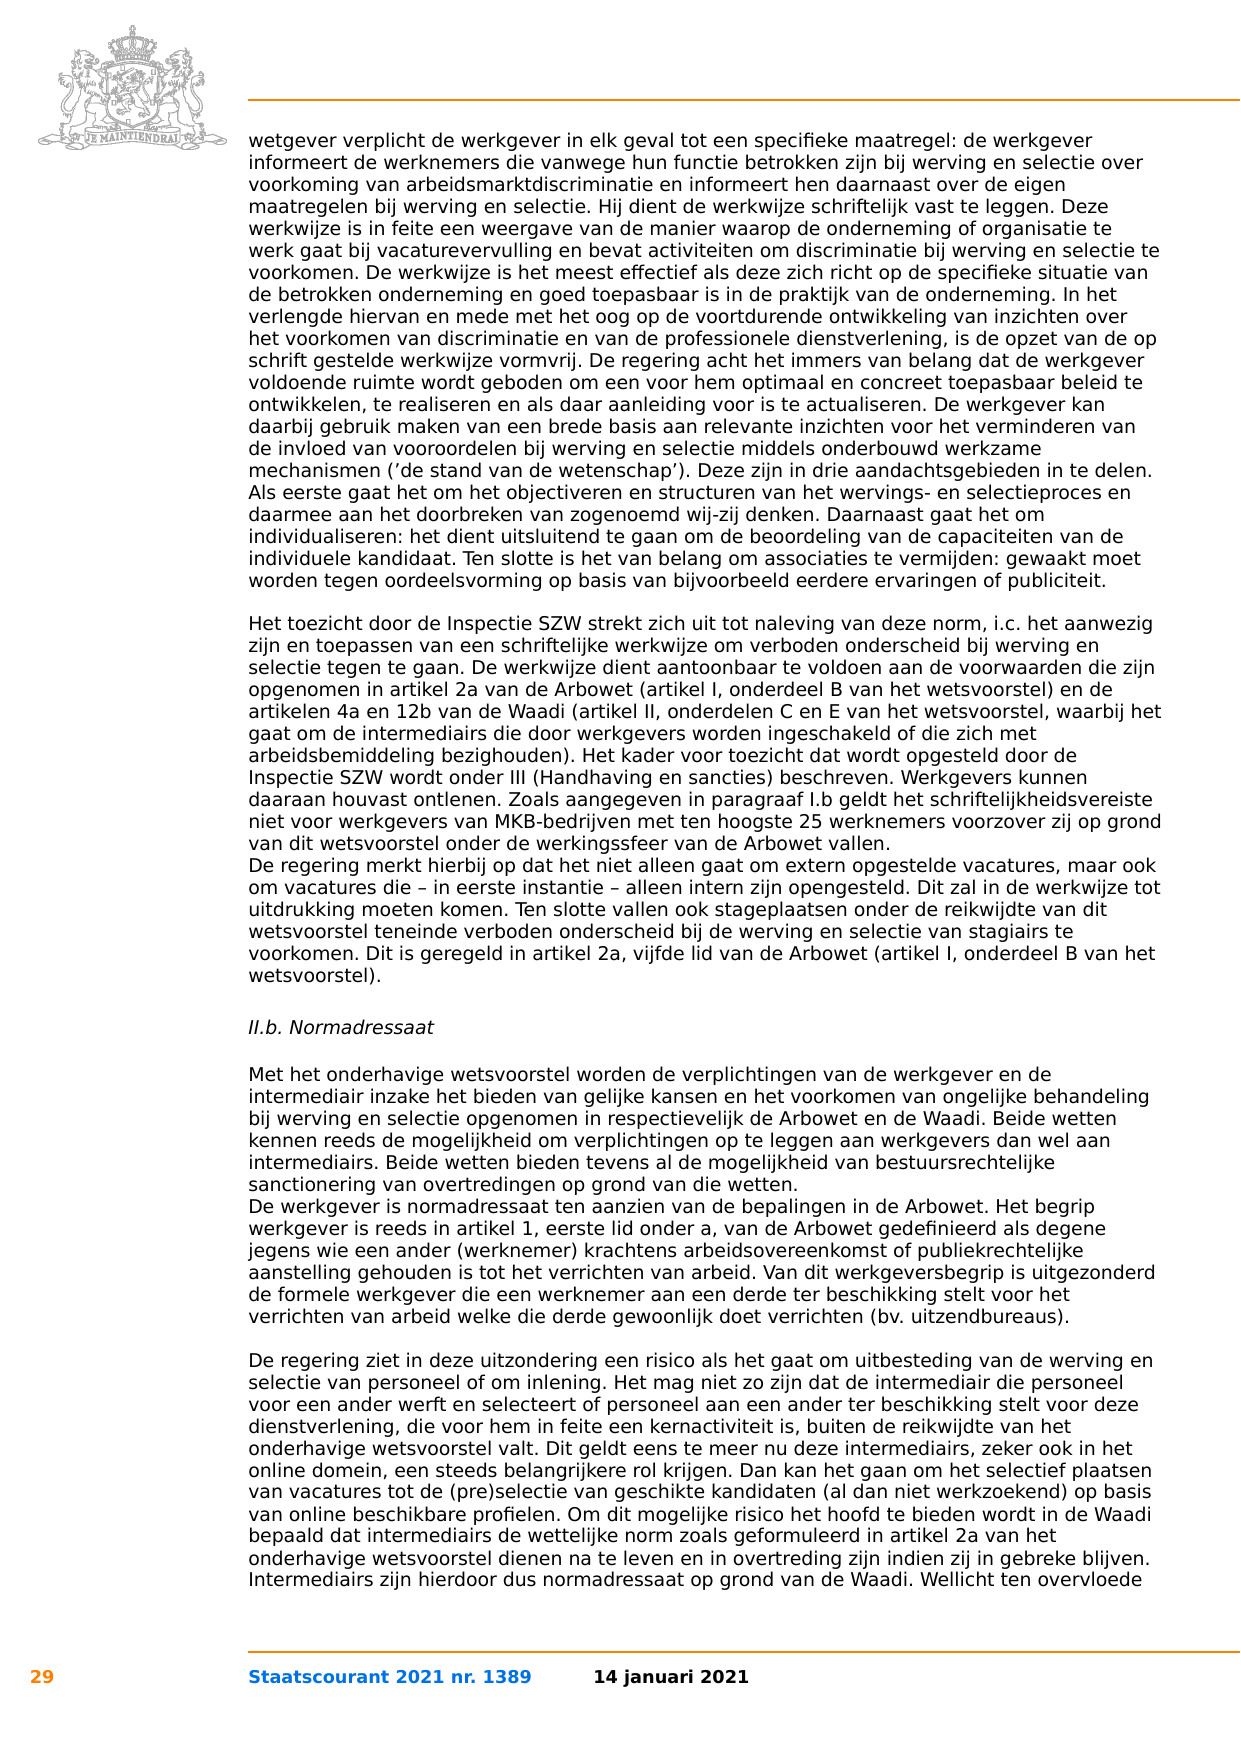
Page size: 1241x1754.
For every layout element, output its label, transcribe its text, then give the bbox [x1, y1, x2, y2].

subtitle II.b. Normadressaat [248, 1017, 1163, 1039]
text wetgever verplicht de werkgever in elk geval tot een specifieke maatregel: de werkgever informeert de werknemers die vanwege hun functie betrokken zijn bij werving en selectie over voorkoming van arbeidsmarktdiscriminatie en informeert hen daarnaast over de eigen maatregelen bij werving en selectie. Hij dient de werkwijze schriftelijk vast te leggen. Deze werkwijze is in feite een weergave van de manier waarop de onderneming of organisatie te werk gaat bij vacaturevervulling en bevat activiteiten om discriminatie bij werving en selectie te voorkomen. De werkwijze is het meest effectief als deze zich richt op de specifieke situatie van de betrokken onderneming en goed toepasbaar is in de praktijk van de onderneming. In het verlengde hiervan en mede met het oog op de voortdurende ontwikkeling van inzichten over het voorkomen van discriminatie en van de professionele dienstverlening, is de opzet van de op schrift gestelde werkwijze vormvrij. De regering acht het immers van belang dat de werkgever voldoende ruimte wordt geboden om een voor hem optimaal en concreet toepasbaar beleid te ontwikkelen, te realiseren en als daar aanleiding voor is te actualiseren. De werkgever kan daarbij gebruik maken van een brede basis aan relevante inzichten voor het verminderen van de invloed van vooroordelen bij werving en selectie middels onderbouwd werkzame mechanismen (’de stand van de wetenschap’). Deze zijn in drie aandachtsgebieden in te delen. Als eerste gaat het om het objectiveren en structuren van het wervings- en selectieproces en daarmee aan het doorbreken van zogenoemd wij-zij denken. Daarnaast gaat het om individualiseren: het dient uitsluitend te gaan om de beoordeling van de capaciteiten van de individuele kandidaat. Ten slotte is het van belang om associaties te vermijden: gewaakt moet worden tegen oordeelsvorming op basis van bijvoorbeeld eerdere ervaringen of publiciteit. [248, 130, 1163, 591]
picture [38, 25, 227, 150]
text De regering ziet in deze uitzondering een risico als het gaat om uitbesteding van de werving en selectie van personeel of om inlening. Het mag niet zo zijn dat de intermediair die personeel voor een ander werft en selecteert of personeel aan een ander ter beschikking stelt voor deze dienstverlening, die voor hem in feite een kernactiviteit is, buiten de reikwijdte van het onderhavige wetsvoorstel valt. Dit geldt eens te meer nu deze intermediairs, zeker ook in het online domein, een steeds belangrijkere rol krijgen. Dan kan het gaan om het selectief plaatsen van vacatures tot de (pre)selectie van geschikte kandidaten (al dan niet werkzoekend) op basis van online beschikbare profielen. Om dit mogelijke risico het hoofd te bieden wordt in de Waadi bepaald dat intermediairs de wettelijke norm zoals geformuleerd in artikel 2a van het onderhavige wetsvoorstel dienen na te leven en in overtreding zijn indien zij in gebreke blijven. Intermediairs zijn hierdoor dus normadressaat op grond van de Waadi. Wellicht ten overvloede [248, 1349, 1163, 1591]
text Het toezicht door de Inspectie SZW strekt zich uit tot naleving van deze norm, i.c. het aanwezig zijn en toepassen van een schriftelijke werkwijze om verboden onderscheid bij werving en selectie tegen te gaan. De werkwijze dient aantoonbaar te voldoen aan de voorwaarden die zijn opgenomen in artikel 2a van de Arbowet (artikel I, onderdeel B van het wetsvoorstel) en de artikelen 4a en 12b van de Waadi (artikel II, onderdelen C en E van het wetsvoorstel, waarbij het gaat om de intermediairs die door werkgevers worden ingeschakeld of die zich met arbeidsbemiddeling bezighouden). Het kader voor toezicht dat wordt opgesteld door de Inspectie SZW wordt onder III (Handhaving en sancties) beschreven. Werkgevers kunnen daaraan houvast ontlenen. Zoals aangegeven in paragraaf I.b geldt het schriftelijkheidsvereiste niet voor werkgevers van MKB-bedrijven met ten hoogste 25 werknemers voorzover zij op grond van dit wetsvoorstel onder de werkingssfeer van de Arbowet vallen. [248, 613, 1163, 855]
text De regering merkt hierbij op dat het niet alleen gaat om extern opgestelde vacatures, maar ook om vacatures die – in eerste instantie – alleen intern zijn opengesteld. Dit zal in de werkwijze tot uitdrukking moeten komen. Ten slotte vallen ook stageplaatsen onder de reikwijdte van dit wetsvoorstel teneinde verboden onderscheid bij de werving en selectie van stagiairs te voorkomen. Dit is geregeld in artikel 2a, vijfde lid van de Arbowet (artikel I, onderdeel B van het wetsvoorstel). [248, 855, 1163, 987]
text Met het onderhavige wetsvoorstel worden de verplichtingen van de werkgever en de intermediair inzake het bieden van gelijke kansen en het voorkomen van ongelijke behandeling bij werving en selectie opgenomen in respectievelijk de Arbowet en de Waadi. Beide wetten kennen reeds de mogelijkheid om verplichtingen op te leggen aan werkgevers dan wel aan intermediairs. Beide wetten bieden tevens al de mogelijkheid van bestuursrechtelijke sanctionering van overtredingen op grond van die wetten. [248, 1064, 1163, 1196]
text De werkgever is normadressaat ten aanzien van de bepalingen in de Arbowet. Het begrip werkgever is reeds in artikel 1, eerste lid onder a, van de Arbowet gedefinieerd als degene jegens wie een ander (werknemer) krachtens arbeidsovereenkomst of publiekrechtelijke aanstelling gehouden is tot het verrichten van arbeid. Van dit werkgeversbegrip is uitgezonderd de formele werkgever die een werknemer aan een derde ter beschikking stelt voor het verrichten van arbeid welke die derde gewoonlijk doet verrichten (bv. uitzendbureaus). [248, 1196, 1163, 1328]
